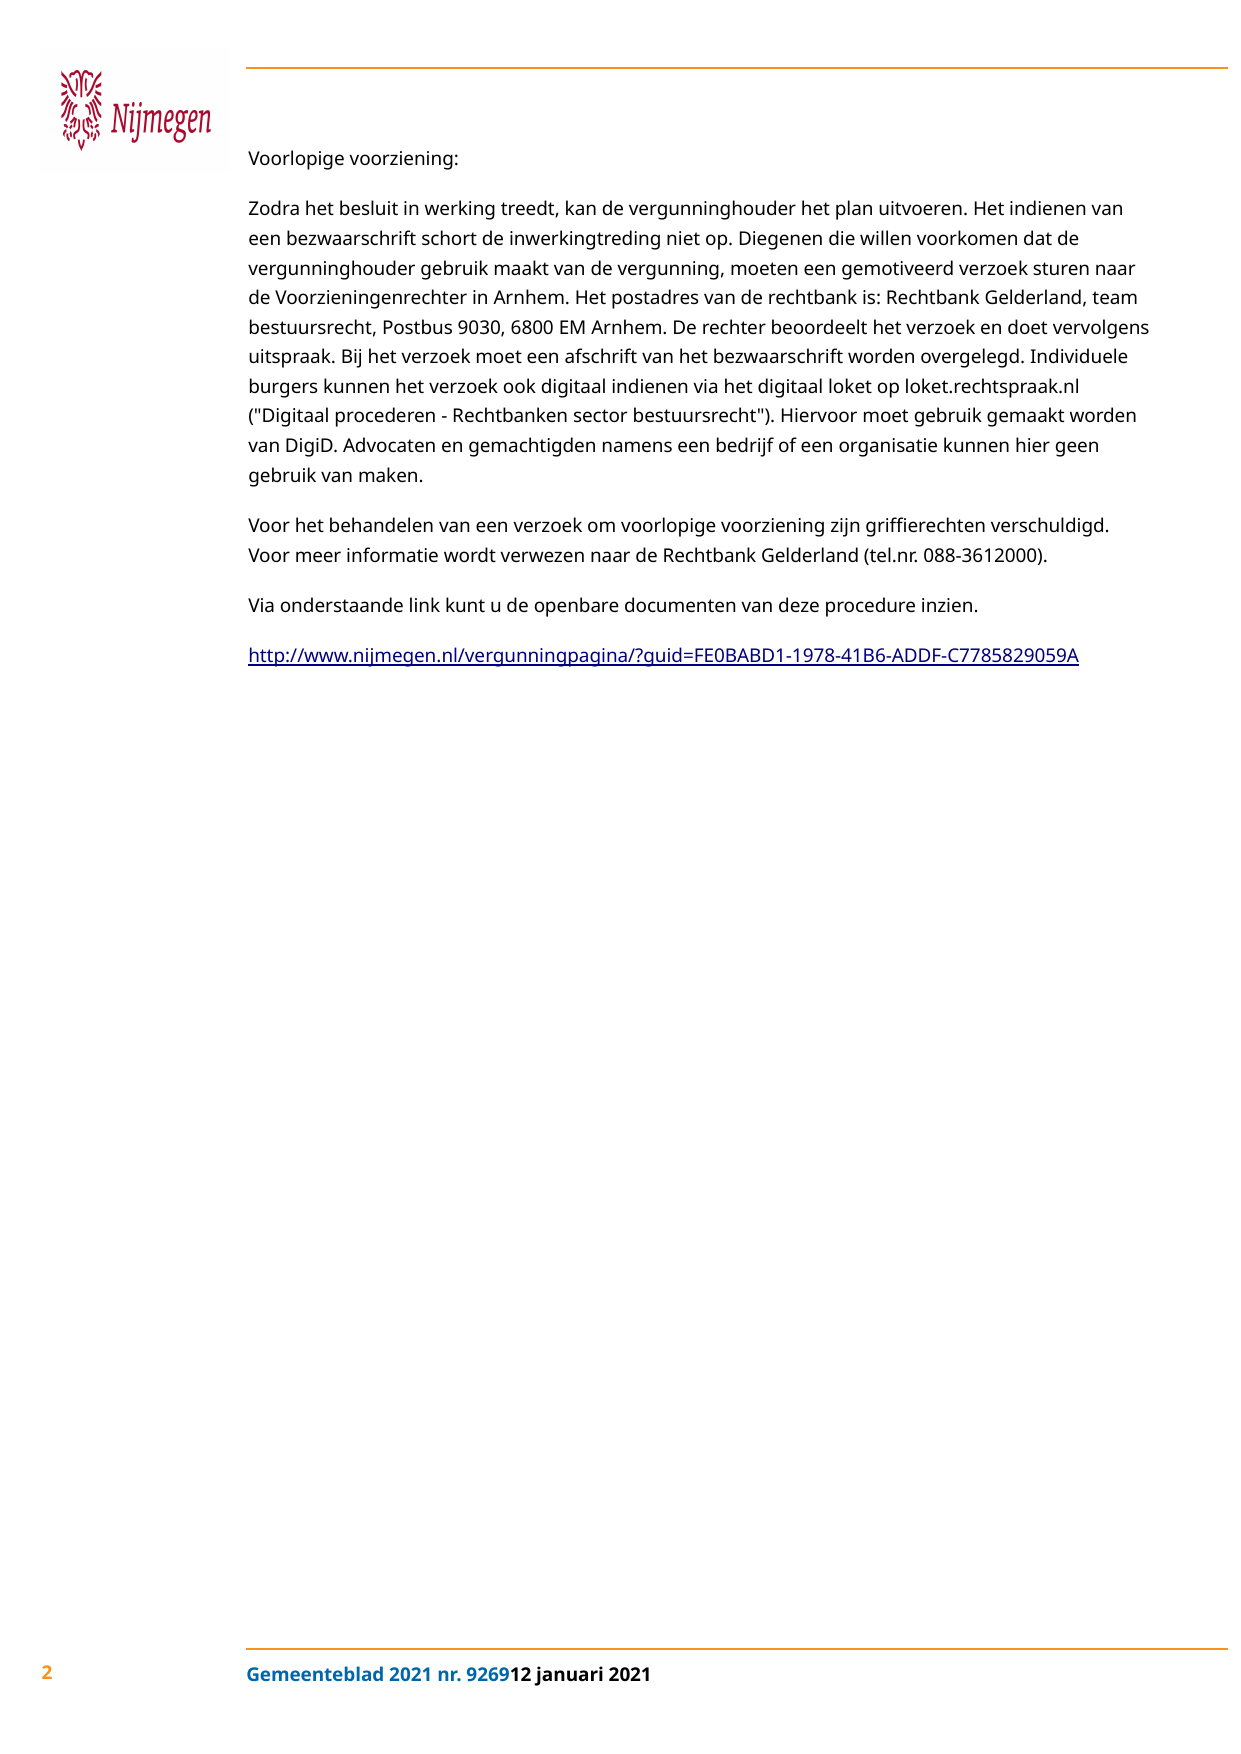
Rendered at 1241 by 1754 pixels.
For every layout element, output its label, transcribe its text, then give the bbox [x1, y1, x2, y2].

text Voorlopige voorziening: [248, 145, 1152, 171]
text Via onderstaande link kunt u de openbare documenten van deze procedure inzien. [248, 592, 1152, 618]
text http://www.nijmegen.nl/vergunningpagina/?guid=FE0BABD1-1978-41B6-ADDF-C7785829059A [248, 643, 1152, 668]
picture [41, 47, 231, 172]
text Zodra het besluit in werking treedt, kan de vergunninghouder het plan uitvoeren. Het indienen van een bezwaarschrift schort de inwerkingtreding niet op. Diegenen die willen voorkomen dat de vergunninghouder gebruik maakt van de vergunning, moeten een gemotiveerd verzoek sturen naar de Voorzieningenrechter in Arnhem. Het postadres van de rechtbank is: Rechtbank Gelderland, team bestuursrecht, Postbus 9030, 6800 EM Arnhem. De rechter beoordeelt het verzoek en doet vervolgens uitspraak. Bij het verzoek moet een afschrift van het bezwaarschrift worden overgelegd. Individuele burgers kunnen het verzoek ook digitaal indienen via het digitaal loket op loket.rechtspraak.nl ("Digitaal procederen - Rechtbanken sector bestuursrecht"). Hiervoor moet gebruik gemaakt worden van DigiD. Advocaten en gemachtigden namens een bedrijf of een organisatie kunnen hier geen gebruik van maken. [248, 196, 1152, 488]
text Voor het behandelen van een verzoek om voorlopige voorziening zijn griffierechten verschuldigd. Voor meer informatie wordt verwezen naar de Rechtbank Gelderland (tel.nr. 088-3612000). [248, 512, 1152, 568]
